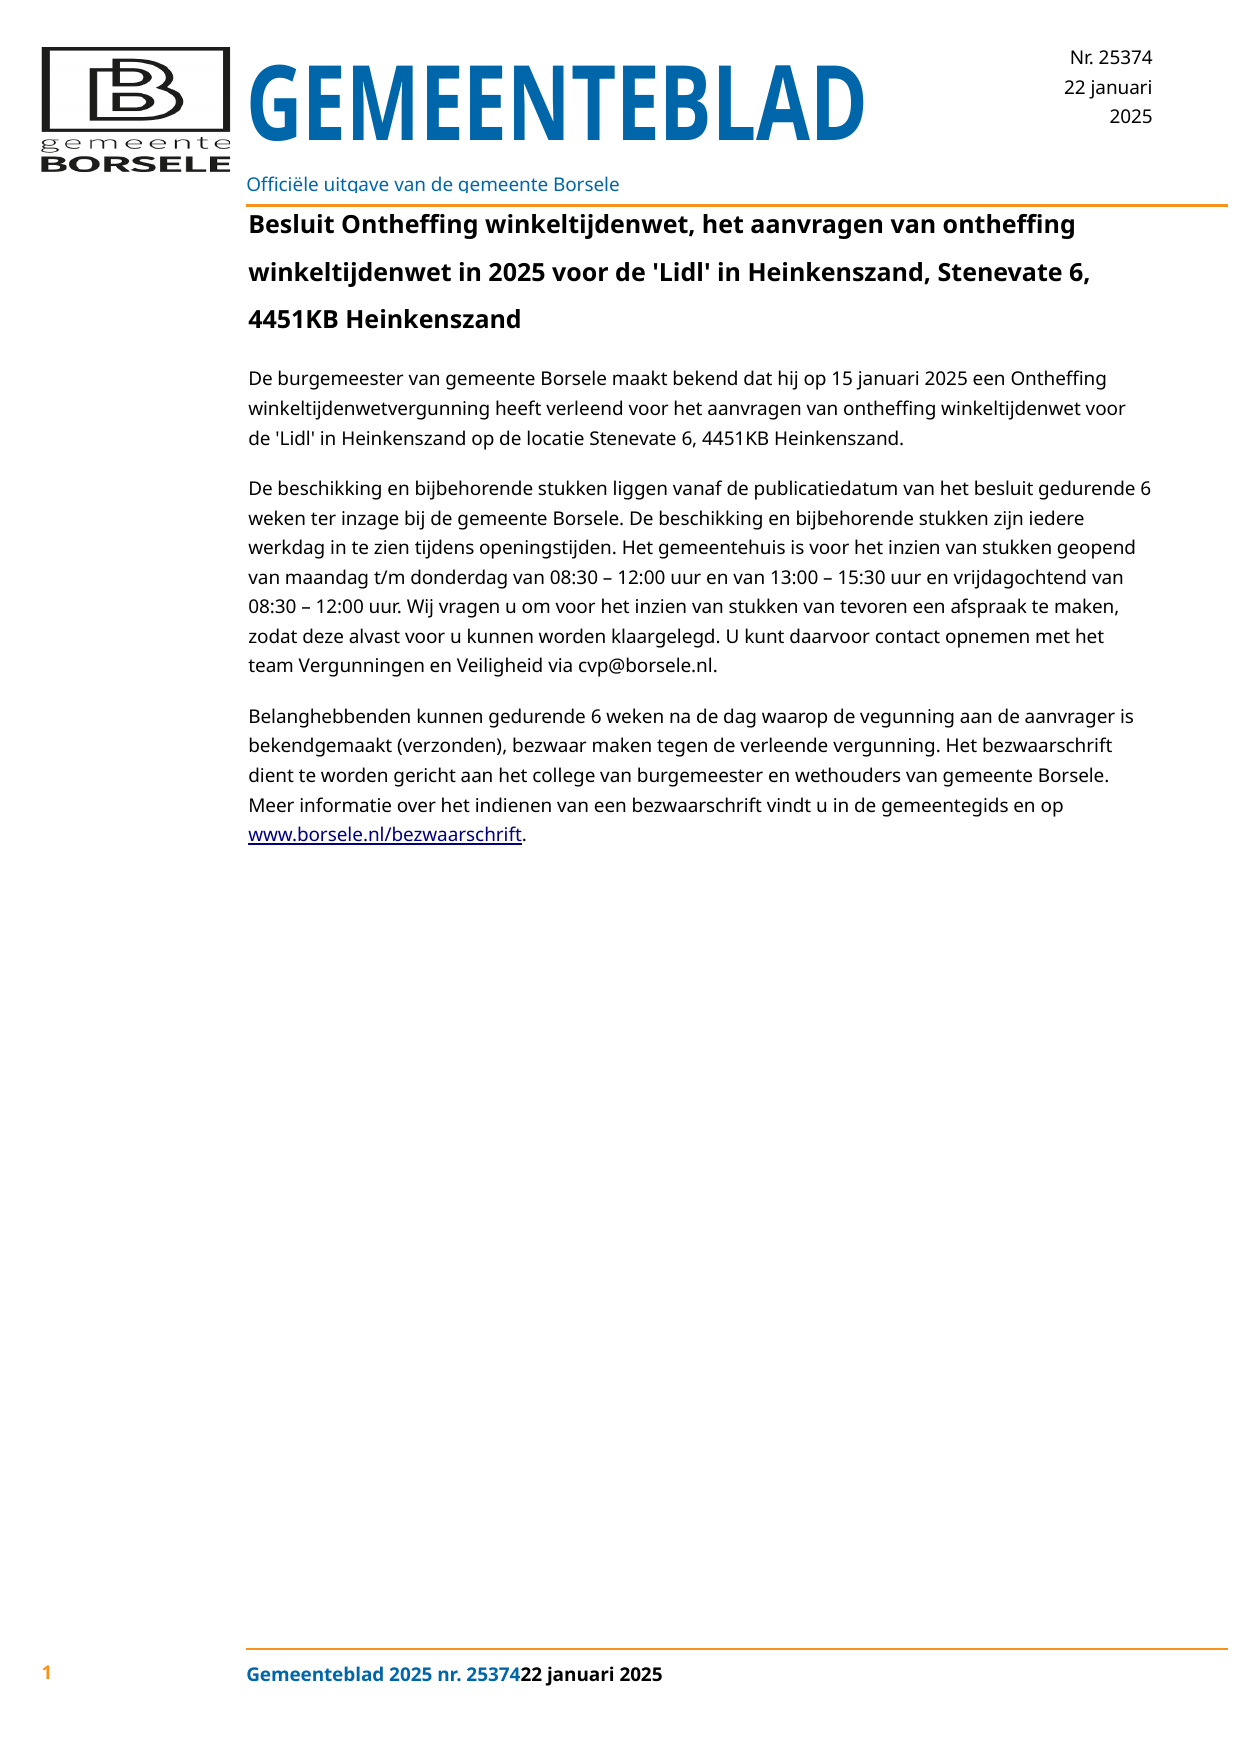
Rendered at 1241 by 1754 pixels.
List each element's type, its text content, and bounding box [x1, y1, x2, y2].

text Belanghebbenden kunnen gedurende 6 weken na de dag waarop de vegunning aan de aanvrager is bekendgemaakt (verzonden), bezwaar maken tegen de verleende vergunning. Het bezwaarschrift dient te worden gericht aan het college van burgemeester en wethouders van gemeente Borsele. Meer informatie over het indienen van een bezwaarschrift vindt u in de gemeentegids en op www.borsele.nl/bezwaarschrift. [248, 703, 1152, 847]
picture [41, 47, 231, 172]
text De beschikking en bijbehorende stukken liggen vanaf de publicatiedatum van het besluit gedurende 6 weken ter inzage bij de gemeente Borsele. De beschikking en bijbehorende stukken zijn iedere werkdag in te zien tijdens openingstijden. Het gemeentehuis is voor het inzien van stukken geopend van maandag t/m donderdag van 08:30 – 12:00 uur en van 13:00 – 15:30 uur en vrijdagochtend van 08:30 – 12:00 uur. Wij vragen u om voor het inzien van stukken van tevoren een afspraak te maken, zodat deze alvast voor u kunnen worden klaargelegd. U kunt daarvoor contact opnemen met het team Vergunningen en Veiligheid via cvp@borsele.nl. [248, 475, 1152, 678]
text Besluit Ontheffing winkeltijdenwet, het aanvragen van ontheffing winkeltijdenwet in 2025 voor de 'Lidl' in Heinkenszand, Stenevate 6, 4451KB Heinkenszand [248, 207, 1152, 336]
text De burgemeester van gemeente Borsele maakt bekend dat hij op 15 januari 2025 een Ontheffing winkeltijdenwetvergunning heeft verleend voor het aanvragen van ontheffing winkeltijdenwet voor de 'Lidl' in Heinkenszand op de locatie Stenevate 6, 4451KB Heinkenszand. [248, 366, 1152, 450]
